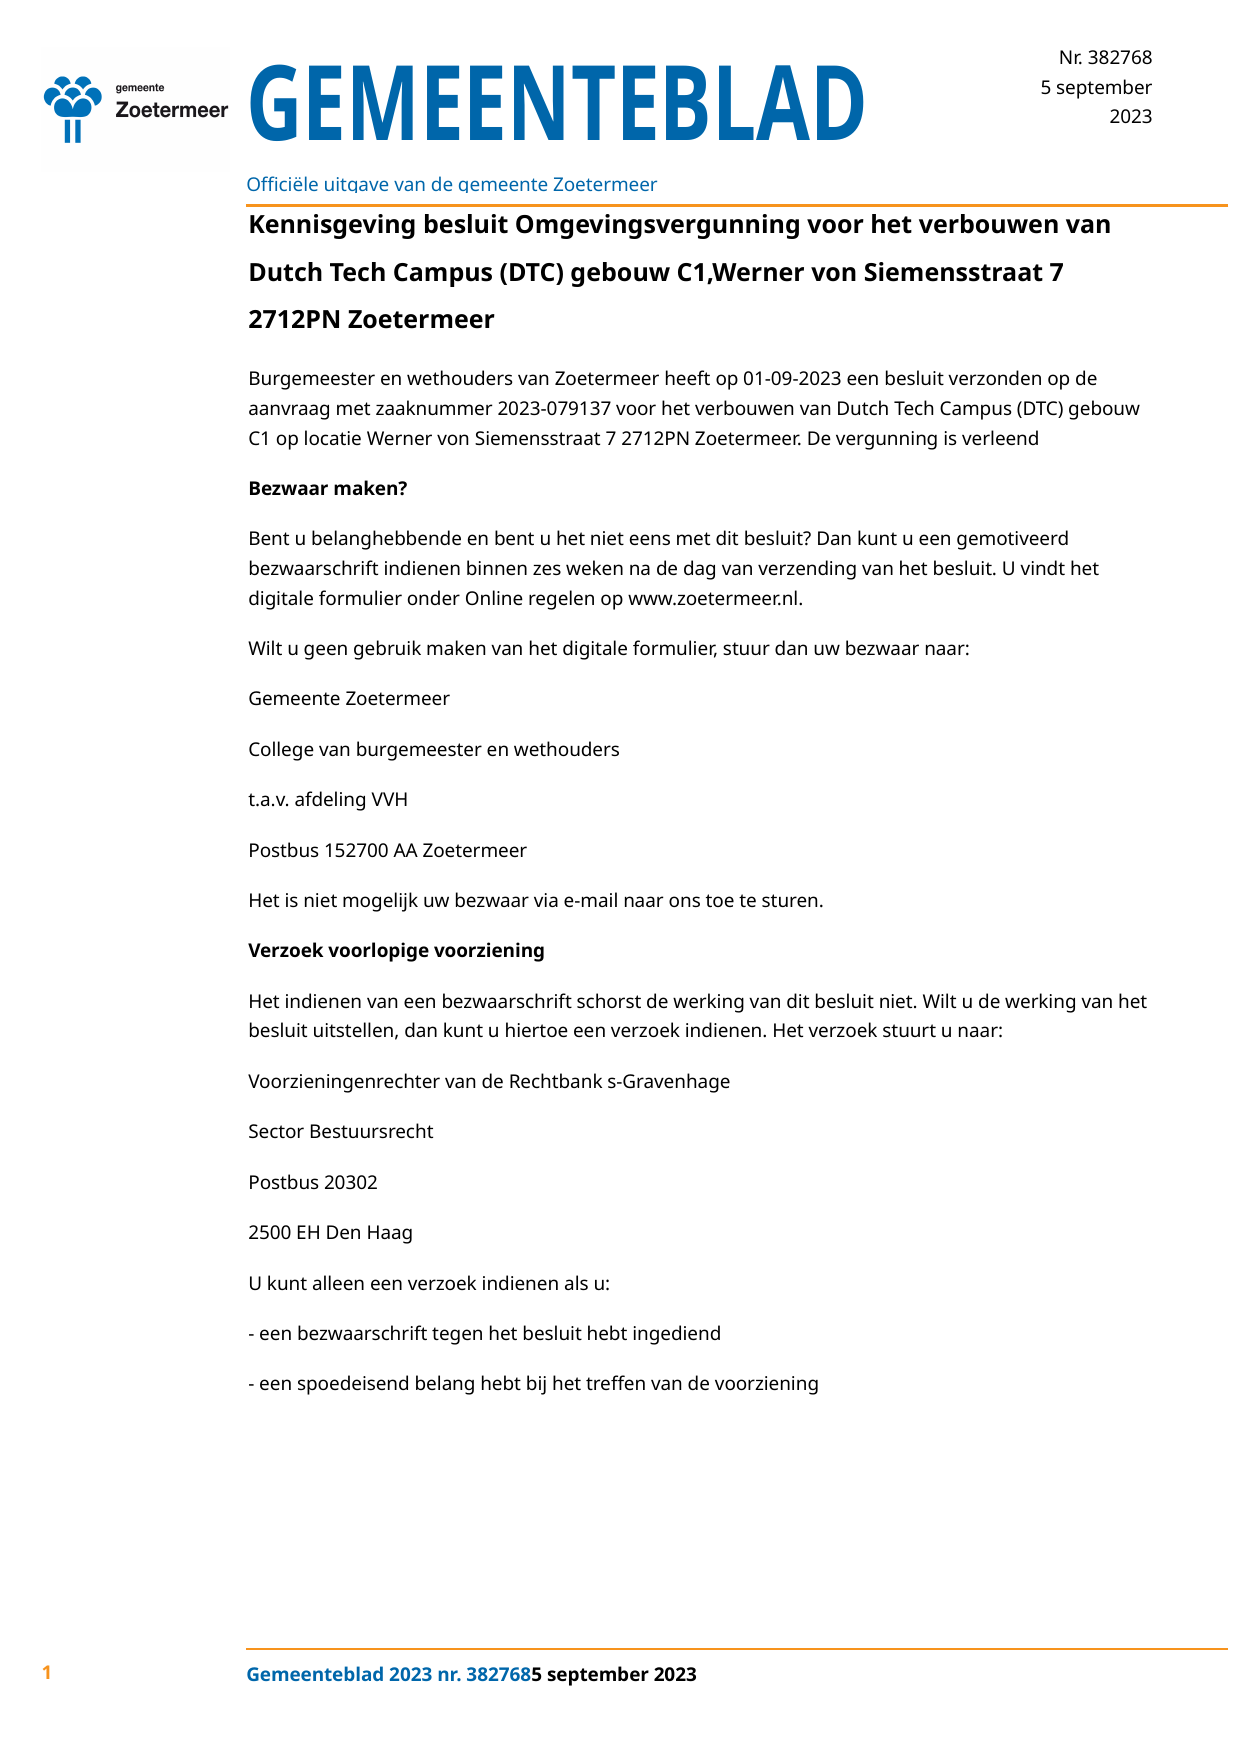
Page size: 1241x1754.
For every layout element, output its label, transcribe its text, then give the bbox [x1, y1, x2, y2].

text Burgemeester en wethouders van Zoetermeer heeft op 01-09-2023 een besluit verzonden op de aanvraag met zaaknummer 2023-079137 voor het verbouwen van Dutch Tech Campus (DTC) gebouw C1 op locatie Werner von Siemensstraat 7 2712PN Zoetermeer. De vergunning is verleend [248, 366, 1152, 450]
text College van burgemeester en wethouders [248, 736, 1152, 762]
text Gemeente Zoetermeer [248, 686, 1152, 711]
text t.a.v. afdeling VVH [248, 786, 1152, 812]
text Postbus 20302 [248, 1169, 1152, 1194]
text Bezwaar maken? [248, 475, 1152, 501]
text - een bezwaarschrift tegen het besluit hebt ingediend [248, 1320, 1152, 1346]
text Verzoek voorlopige voorziening [248, 938, 1152, 963]
text Postbus 152700 AA Zoetermeer [248, 837, 1152, 862]
text Voorzieningenrechter van de Rechtbank s-Gravenhage [248, 1068, 1152, 1094]
text - een spoedeisend belang hebt bij het treffen van de voorziening [248, 1371, 1152, 1396]
text Kennisgeving besluit Omgevingsvergunning voor het verbouwen van Dutch Tech Campus (DTC) gebouw C1,Werner von Siemensstraat 7 2712PN Zoetermeer [248, 207, 1152, 336]
text U kunt alleen een verzoek indienen als u: [248, 1270, 1152, 1295]
text 2500 EH Den Haag [248, 1219, 1152, 1245]
text Bent u belanghebbende en bent u het niet eens met dit besluit? Dan kunt u een gemotiveerd bezwaarschrift indienen binnen zes weken na de dag van verzending van het besluit. U vindt het digitale formulier onder Online regelen op www.zoetermeer.nl. [248, 526, 1152, 610]
text Het indienen van een bezwaarschrift schorst de werking van dit besluit niet. Wilt u de werking van het besluit uitstellen, dan kunt u hiertoe een verzoek indienen. Het verzoek stuurt u naar: [248, 988, 1152, 1043]
text Sector Bestuursrecht [248, 1118, 1152, 1144]
text Het is niet mogelijk uw bezwaar via e-mail naar ons toe te sturen. [248, 887, 1152, 913]
picture [41, 47, 231, 172]
text Wilt u geen gebruik maken van het digitale formulier, stuur dan uw bezwaar naar: [248, 635, 1152, 661]
